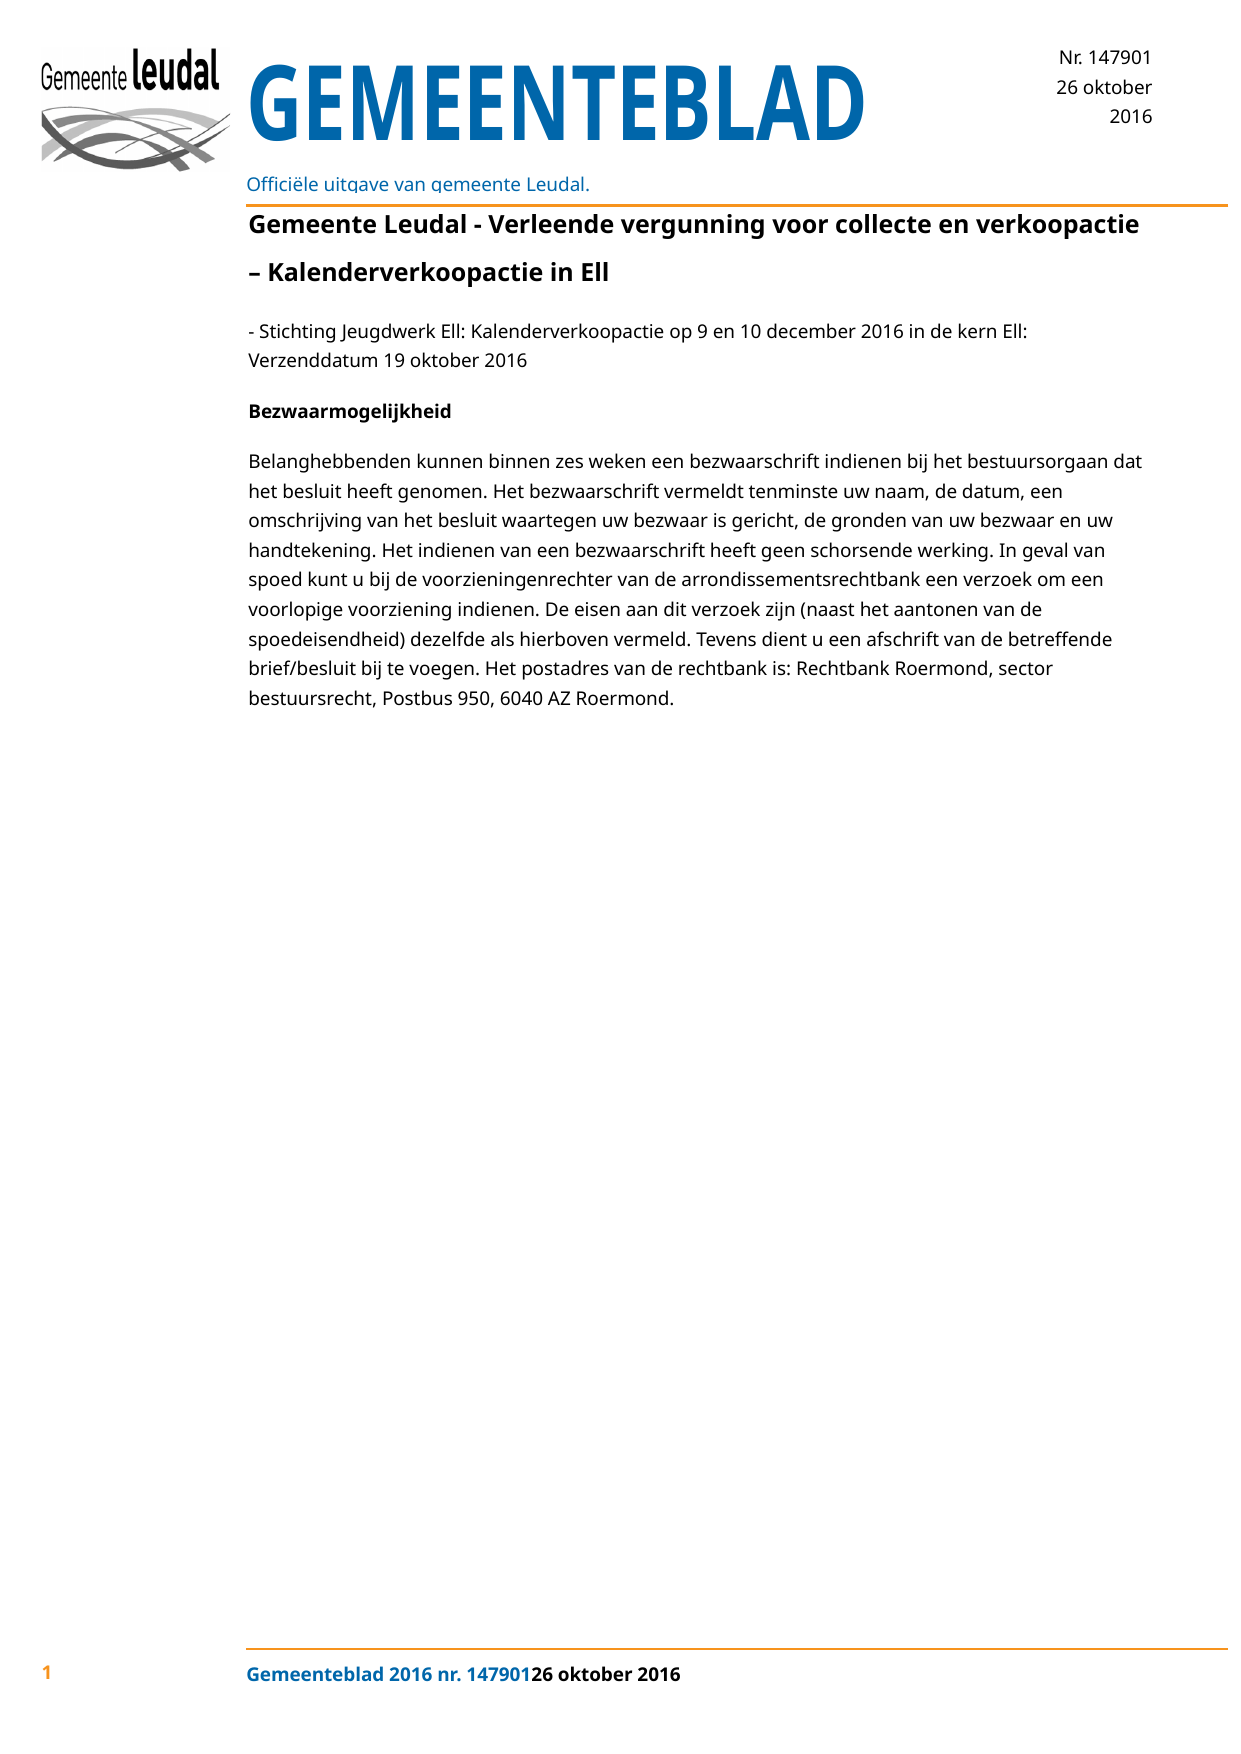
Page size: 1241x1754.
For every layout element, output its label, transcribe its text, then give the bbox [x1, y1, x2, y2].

text Bezwaarmogelijkheid [248, 398, 1152, 424]
picture [41, 47, 231, 172]
text Belanghebbenden kunnen binnen zes weken een bezwaarschrift indienen bij het bestuursorgaan dat het besluit heeft genomen. Het bezwaarschrift vermeldt tenminste uw naam, de datum, een omschrijving van het besluit waartegen uw bezwaar is gericht, de gronden van uw bezwaar en uw handtekening. Het indienen van een bezwaarschrift heeft geen schorsende werking. In geval van spoed kunt u bij de voorzieningenrechter van de arrondissementsrechtbank een verzoek om een voorlopige voorziening indienen. De eisen aan dit verzoek zijn (naast het aantonen van de spoedeisendheid) dezelfde als hierboven vermeld. Tevens dient u een afschrift van de betreffende brief/besluit bij te voegen. Het postadres van de rechtbank is: Rechtbank Roermond, sector bestuursrecht, Postbus 950, 6040 AZ Roermond. [248, 448, 1152, 711]
text - Stichting Jeugdwerk Ell: Kalenderverkoopactie op 9 en 10 december 2016 in de kern Ell: Verzenddatum 19 oktober 2016 [248, 318, 1152, 373]
text Gemeente Leudal - Verleende vergunning voor collecte en verkoopactie – Kalenderverkoopactie in Ell [248, 207, 1152, 288]
